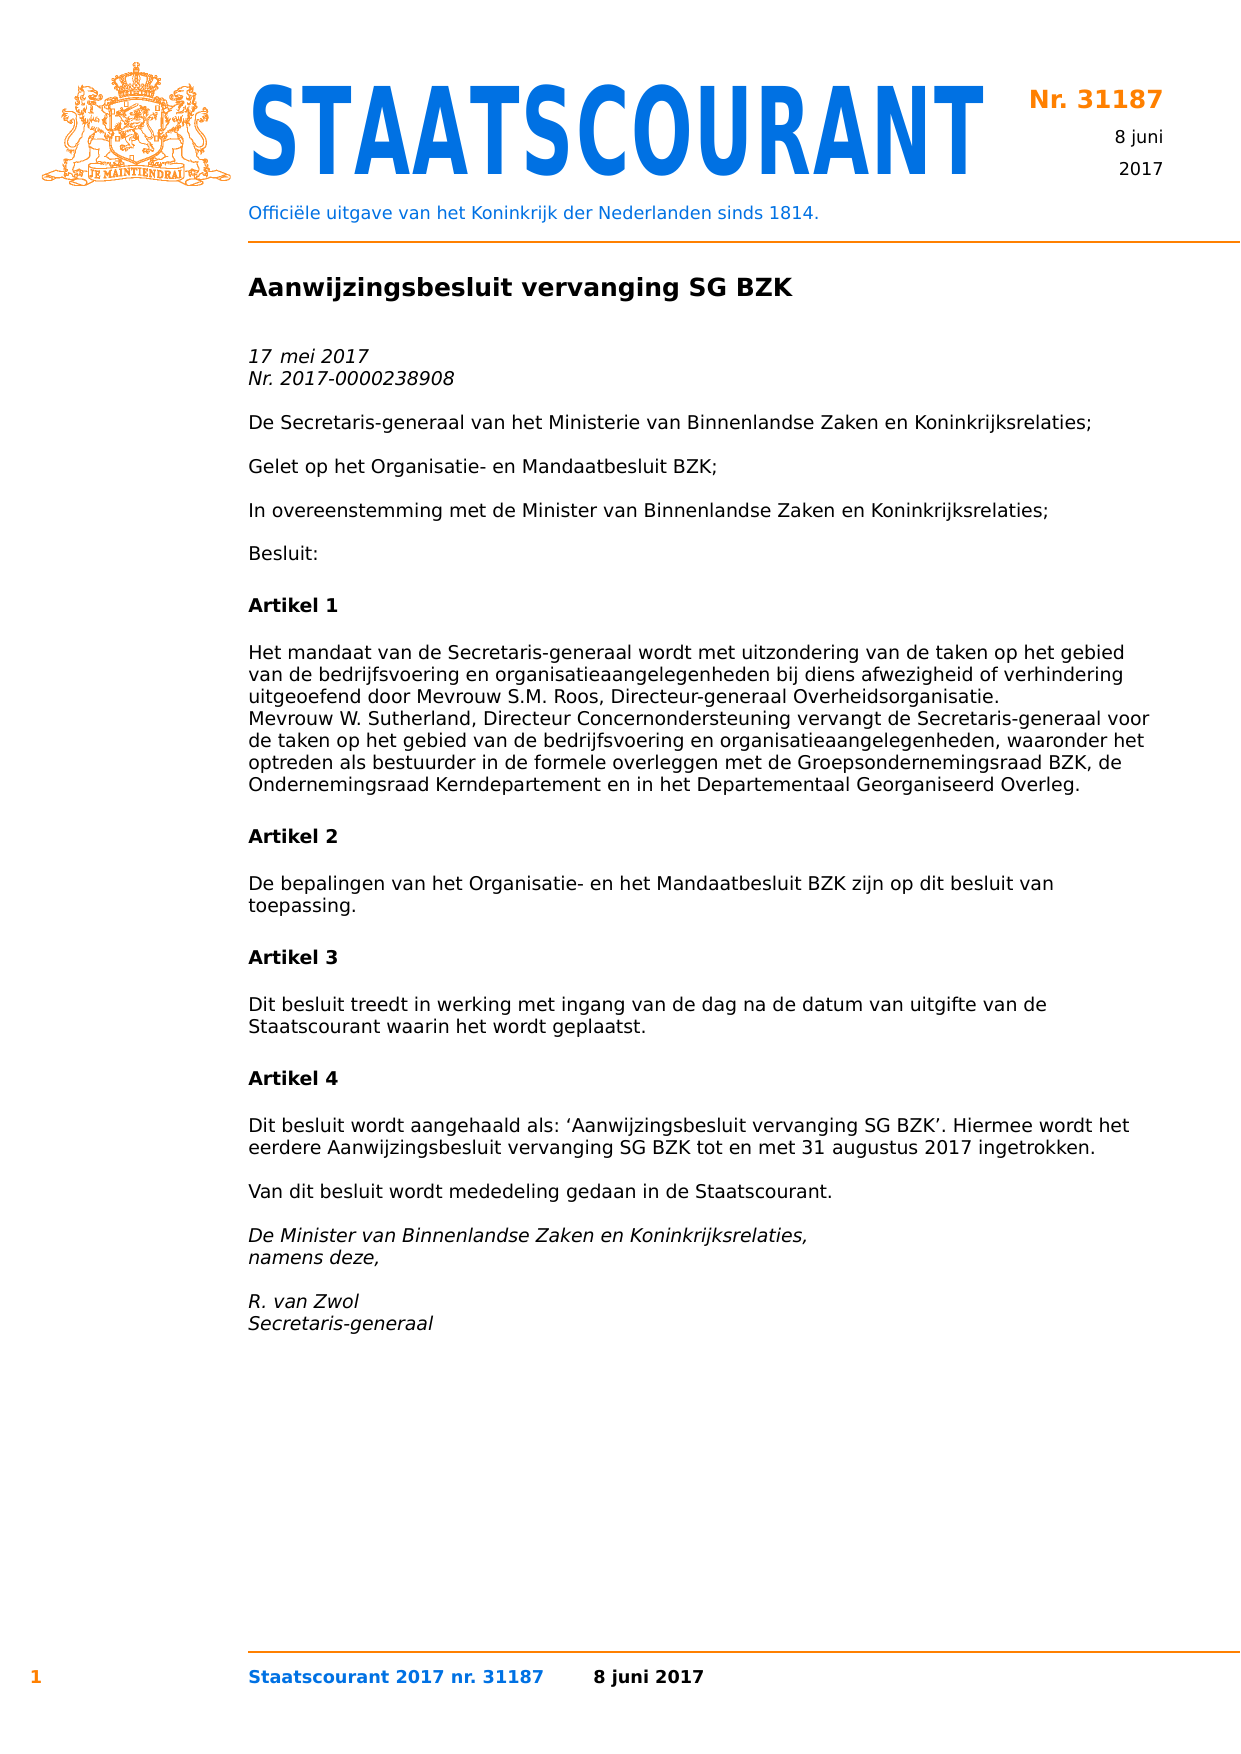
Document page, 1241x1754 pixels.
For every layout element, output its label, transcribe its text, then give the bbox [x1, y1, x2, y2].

table_cell 8 juni [998, 121, 1240, 153]
subtitle Artikel 1 [248, 595, 1163, 617]
text Gelet op het Organisatie- en Mandaatbesluit BZK; [248, 456, 1163, 478]
table_cell Officiële uitgave van het Koninkrijk der Nederlanden sinds 1814. [248, 203, 1240, 241]
text Mevrouw W. Sutherland, Directeur Concernondersteuning vervangt de Secretaris-generaal voor de taken op het gebied van de bedrijfsvoering en organisatieaangelegenheden, waaronder het optreden als bestuurder in de formele overleggen met de Groepsondernemingsraad BZK, de Ondernemingsraad Kerndepartement en in het Departementaal Georganiseerd Overleg. [248, 708, 1163, 796]
text Nr. 2017-0000238908 [248, 368, 1163, 390]
picture [41, 62, 231, 186]
text De Secretaris-generaal van het Ministerie van Binnenlandse Zaken en Koninkrijksrelaties; [248, 412, 1163, 434]
text Van dit besluit wordt mededeling gedaan in de Staatscourant. [248, 1181, 1163, 1203]
table_cell 2017 [998, 153, 1240, 203]
text De Minister van Binnenlandse Zaken en Koninkrijksrelaties, namens deze, R. van Zwol Secretaris-generaal [248, 1225, 1163, 1334]
subtitle Artikel 3 [248, 947, 1163, 969]
text Besluit: [248, 543, 1163, 565]
subtitle Artikel 2 [248, 826, 1163, 848]
table_header STAATSCOURANT [248, 62, 998, 203]
subtitle Aanwijzingsbesluit vervanging SG BZK [248, 273, 1163, 302]
text De bepalingen van het Organisatie- en het Mandaatbesluit BZK zijn op dit besluit van toepassing. [248, 873, 1163, 917]
text Dit besluit wordt aangehaald als: ‘Aanwijzingsbesluit vervanging SG BZK’. Hiermee wordt het eerdere Aanwijzingsbesluit vervanging SG BZK tot en met 31 augustus 2017 ingetrokken. [248, 1115, 1163, 1159]
text Het mandaat van de Secretaris-generaal wordt met uitzondering van de taken op het gebied van de bedrijfsvoering en organisatieaangelegenheden bij diens afwezigheid of verhindering uitgeoefend door Mevrouw S.M. Roos, Directeur-generaal Overheidsorganisatie. [248, 642, 1163, 708]
subtitle Artikel 4 [248, 1068, 1163, 1090]
text 17 mei 2017 [248, 346, 1163, 368]
table_header Nr. 31187 [998, 62, 1240, 121]
table_header [25, 62, 248, 241]
text In overeenstemming met de Minister van Binnenlandse Zaken en Koninkrijksrelaties; [248, 499, 1163, 521]
text Dit besluit treedt in werking met ingang van de dag na de datum van uitgifte van de Staatscourant waarin het wordt geplaatst. [248, 994, 1163, 1038]
